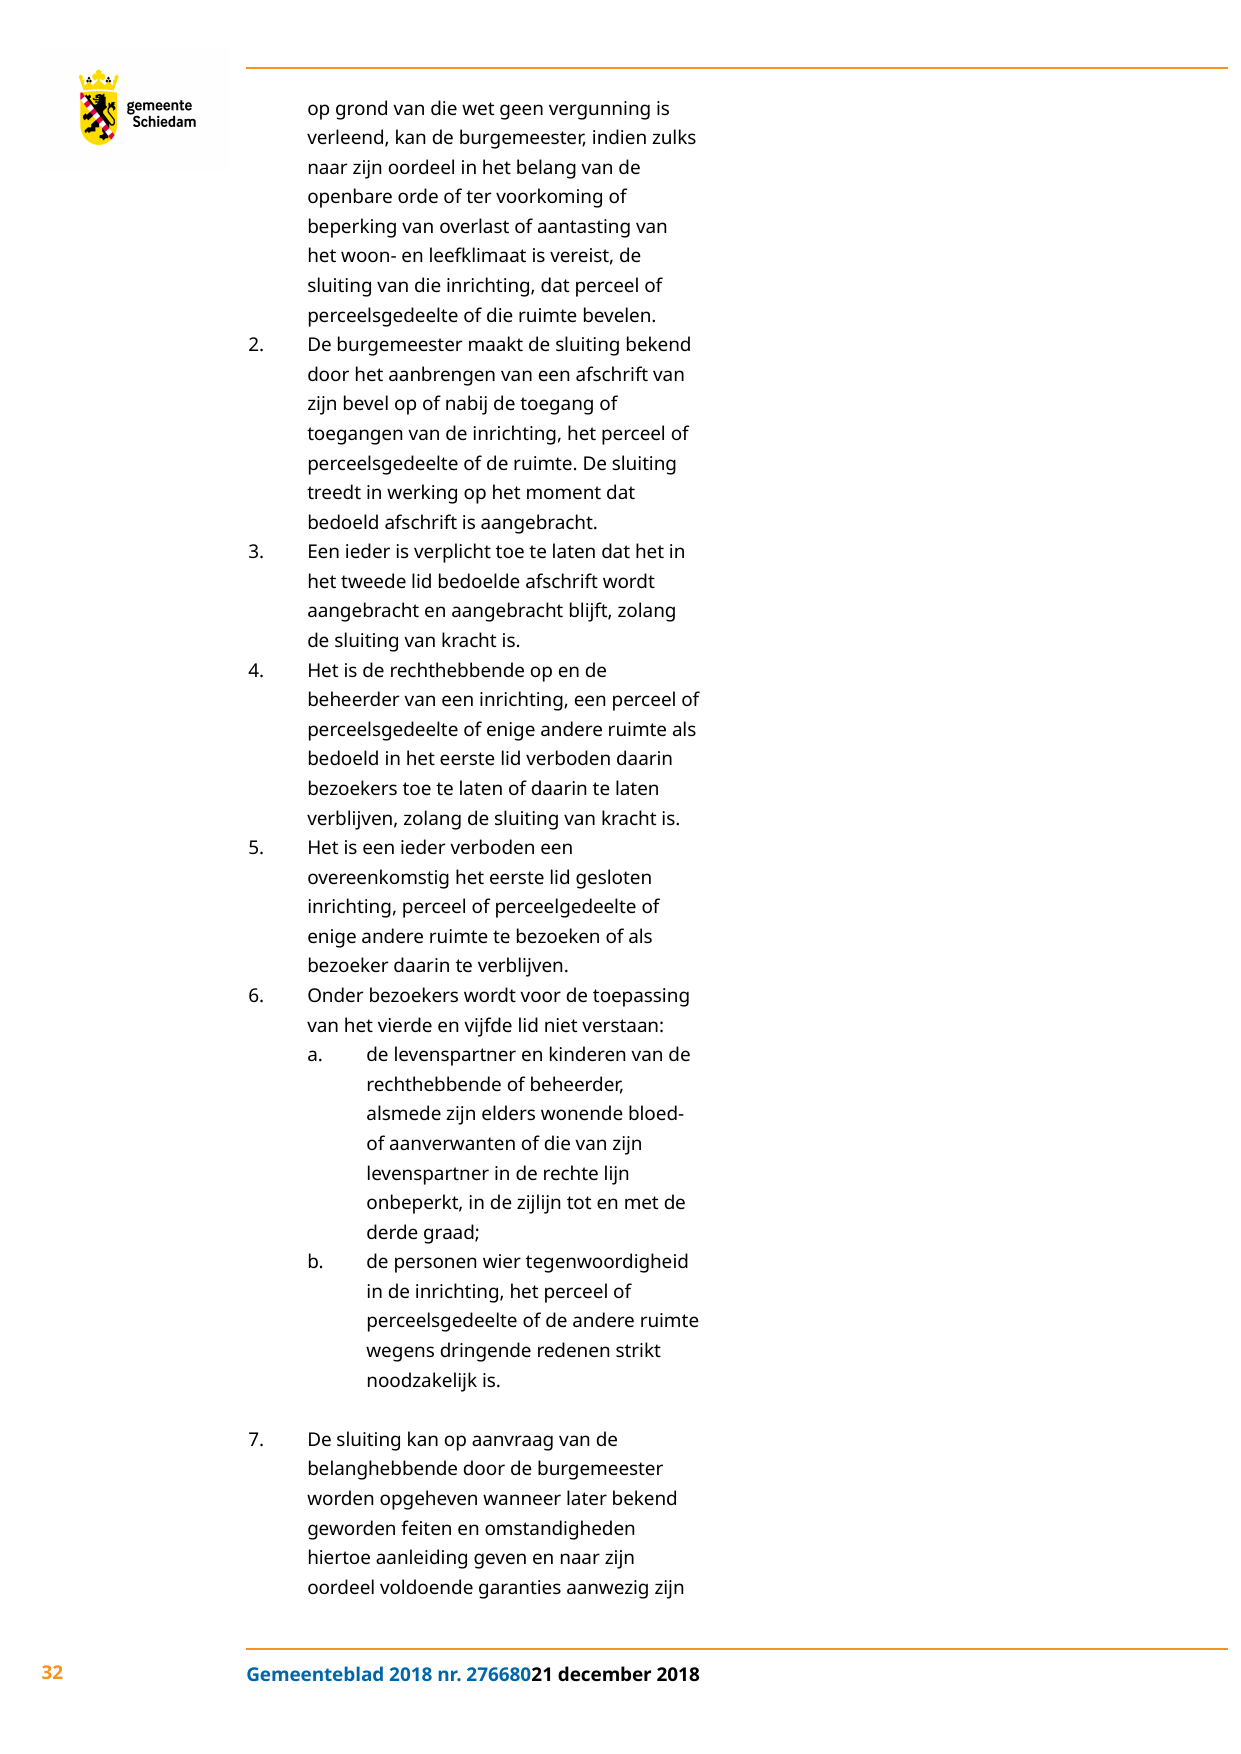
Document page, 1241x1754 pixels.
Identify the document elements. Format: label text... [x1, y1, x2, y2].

table_cell op grond van die wet geen vergunning is verleend, kan de burgemeester, indien zulks naar zijn oordeel in het belang van de openbare orde of ter voorkoming of beperking van overlast of aantasting van het woon- en leefklimaat is vereist, de sluiting van die inrichting, dat perceel of perceelsgedeelte of die ruimte bevelen. De burgemeester maakt de sluiting bekend door het aanbrengen van een afschrift van zijn bevel op of nabij de toegang of toegangen van de inrichting, het perceel of perceelsgedeelte of de ruimte. De sluiting treedt in werking op het moment dat bedoeld afschrift is aangebracht. Een ieder is verplicht toe te laten dat het in het tweede lid bedoelde afschrift wordt aangebracht en aangebracht blijft, zolang de sluiting van kracht is. Het is de rechthebbende op en de beheerder van een inrichting, een perceel of perceelsgedeelte of enige andere ruimte als bedoeld in het eerste lid verboden daarin bezoekers toe te laten of daarin te laten verblijven, zolang de sluiting van kracht is. Het is een ieder verboden een overeenkomstig het eerste lid gesloten inrichting, perceel of perceelgedeelte of enige andere ruimte te bezoeken of als bezoeker daarin te verblijven. Onder bezoekers wordt voor de toepassing van het vierde en vijfde lid niet verstaan: de levenspartner en kinderen van de rechthebbende of beheerder, alsmede zijn elders wonende bloed- of aanverwanten of die van zijn levenspartner in de rechte lijn onbeperkt, in de zijlijn tot en met de derde graad; de personen wier tegenwoordigheid in de inrichting, het perceel of perceelsgedeelte of de andere ruimte wegens dringende redenen strikt noodzakelijk is. De sluiting kan op aanvraag van de belanghebbende door de burgemeester worden opgeheven wanneer later bekend geworden feiten en omstandigheden hiertoe aanleiding geven en naar zijn oordeel voldoende garanties aanwezig zijn [248, 95, 700, 1600]
table_cell [700, 95, 1152, 1600]
picture [41, 47, 231, 172]
